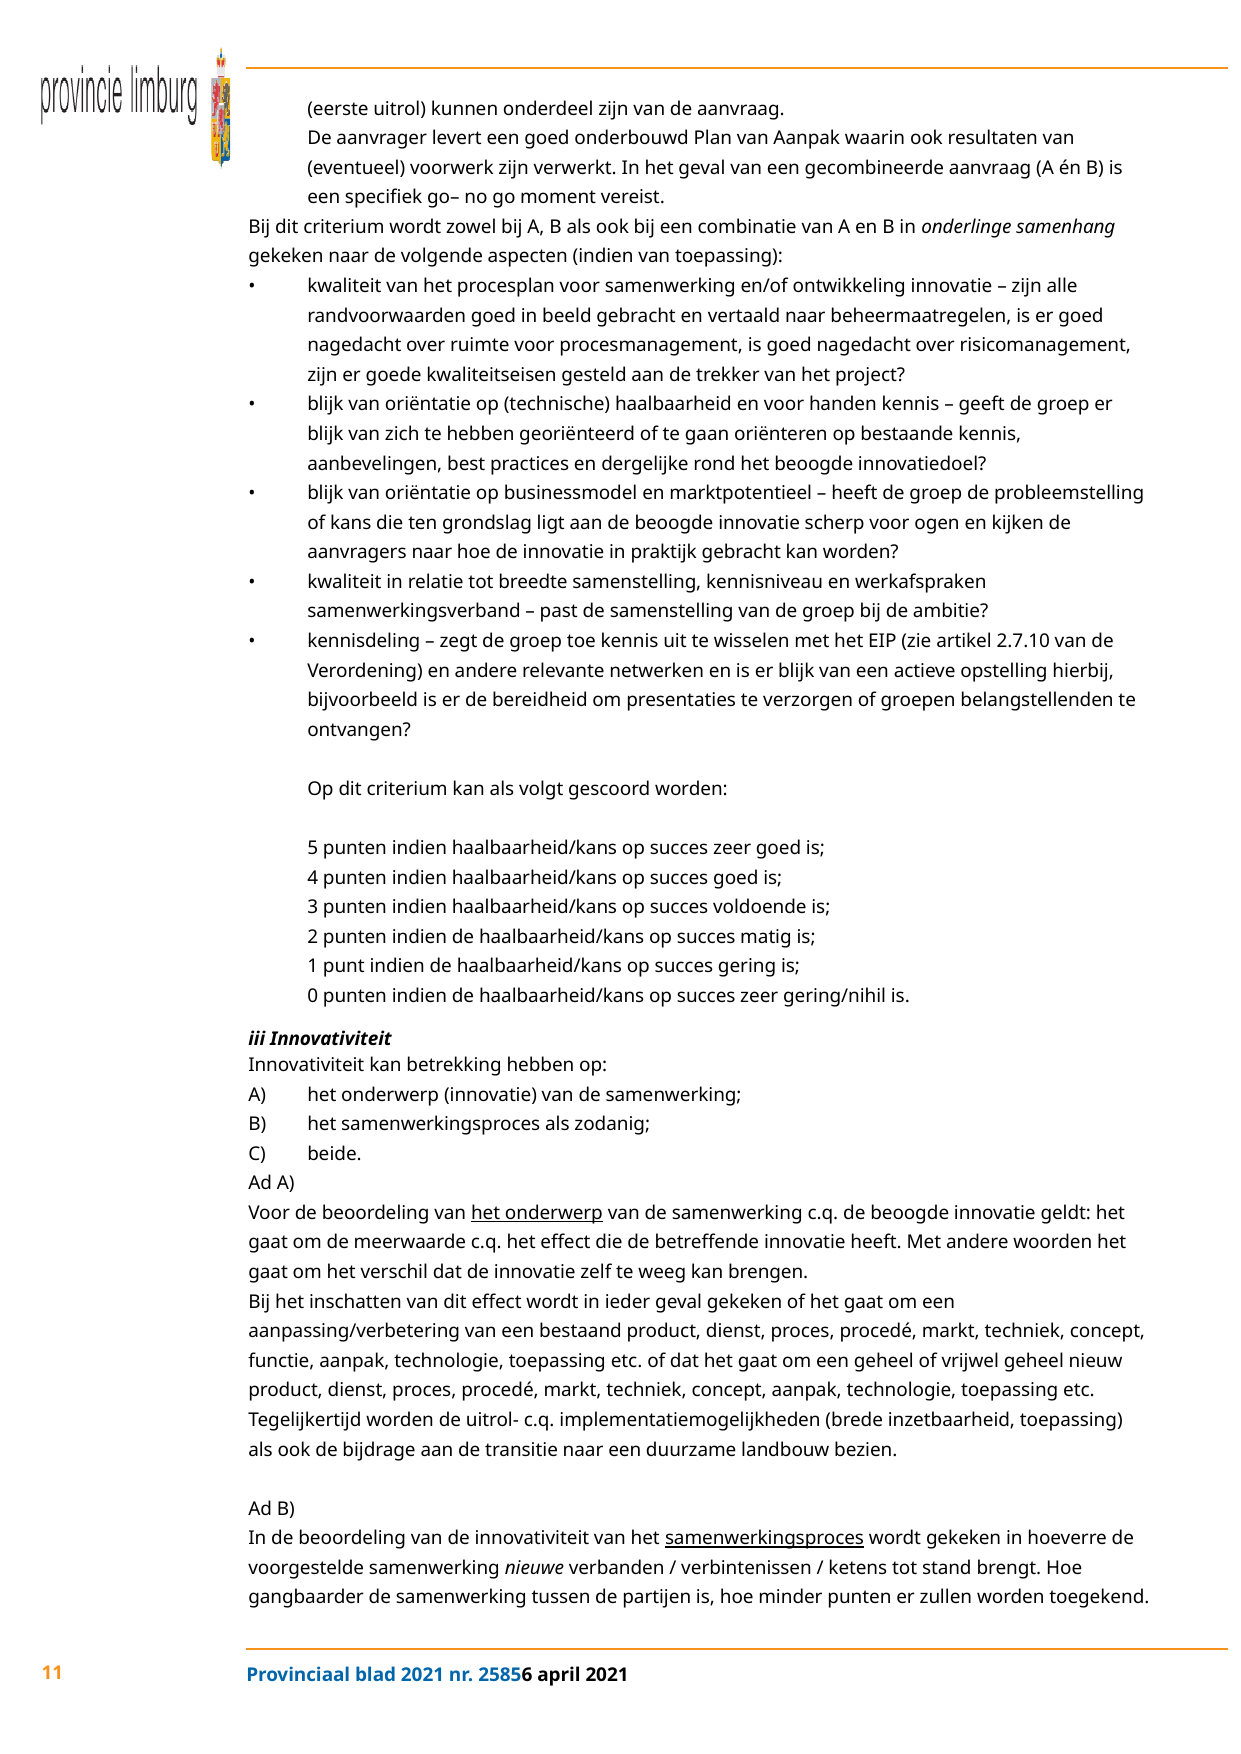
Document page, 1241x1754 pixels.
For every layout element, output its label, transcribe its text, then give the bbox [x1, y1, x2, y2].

text Bij dit criterium wordt zowel bij A, B als ook bij een combinatie van A en B in onderlinge samenhang gekeken naar de volgende aspecten (indien van toepassing): [248, 213, 1152, 268]
list 3 punten indien haalbaarheid/kans op succes voldoende is; [248, 893, 1152, 919]
list blijk van oriëntatie op businessmodel en marktpotentieel – heeft de groep de probleemstelling of kans die ten grondslag ligt aan de beoogde innovatie scherp voor ogen en kijken de aanvragers naar hoe de innovatie in praktijk gebracht kan worden? [248, 479, 1152, 564]
list kwaliteit van het procesplan voor samenwerking en/of ontwikkeling innovatie – zijn alle randvoorwaarden goed in beeld gebracht en vertaald naar beheermaatregelen, is er goed nagedacht over ruimte voor procesmanagement, is goed nagedacht over risicomanagement, zijn er goede kwaliteitseisen gesteld aan de trekker van het project? [248, 272, 1152, 387]
list De aanvrager levert een goed onderbouwd Plan van Aanpak waarin ook resultaten van (eventueel) voorwerk zijn verwerkt. In het geval van een gecombineerde aanvraag (A én B) is een specifiek go– no go moment vereist. [248, 124, 1152, 209]
list 4 punten indien haalbaarheid/kans op succes goed is; [248, 864, 1152, 890]
text Voor de beoordeling van het onderwerp van de samenwerking c.q. de beoogde innovatie geldt: het gaat om de meerwaarde c.q. het effect die de betreffende innovatie heeft. Met andere woorden het gaat om het verschil dat de innovatie zelf te weeg kan brengen. [248, 1199, 1152, 1284]
picture [41, 47, 231, 172]
list (eerste uitrol) kunnen onderdeel zijn van de aanvraag. [248, 95, 1152, 121]
text Ad B) [248, 1495, 1152, 1521]
list kennisdeling – zegt de groep toe kennis uit te wisselen met het EIP (zie artikel 2.7.10 van de Verordening) en andere relevante netwerken en is er blijk van een actieve opstelling hierbij, bijvoorbeeld is er de bereidheid om presentaties te verzorgen of groepen belangstellenden te ontvangen? [248, 627, 1152, 742]
list beide. [248, 1140, 1152, 1166]
list 1 punt indien de haalbaarheid/kans op succes gering is; [248, 953, 1152, 978]
list het onderwerp (innovatie) van de samenwerking; [248, 1081, 1152, 1106]
text iii Innovativiteit [248, 1025, 1152, 1051]
list 0 punten indien de haalbaarheid/kans op succes zeer gering/nihil is. [248, 982, 1152, 1008]
list Op dit criterium kan als volgt gescoord worden: [248, 775, 1152, 801]
text Ad A) [248, 1169, 1152, 1195]
list 5 punten indien haalbaarheid/kans op succes zeer goed is; [248, 834, 1152, 860]
list het samenwerkingsproces als zodanig; [248, 1110, 1152, 1136]
text Bij het inschatten van dit effect wordt in ieder geval gekeken of het gaat om een aanpassing/verbetering van een bestaand product, dienst, proces, procedé, markt, techniek, concept, functie, aanpak, technologie, toepassing etc. of dat het gaat om een geheel of vrijwel geheel nieuw product, dienst, proces, procedé, markt, techniek, concept, aanpak, technologie, toepassing etc. Tegelijkertijd worden de uitrol- c.q. implementatiemogelijkheden (brede inzetbaarheid, toepassing) als ook de bijdrage aan de transitie naar een duurzame landbouw bezien. [248, 1288, 1152, 1461]
list blijk van oriëntatie op (technische) haalbaarheid en voor handen kennis – geeft de groep er blijk van zich te hebben georiënteerd of te gaan oriënteren op bestaande kennis, aanbevelingen, best practices en dergelijke rond het beoogde innovatiedoel? [248, 391, 1152, 476]
text Innovativiteit kan betrekking hebben op: [248, 1051, 1152, 1077]
text In de beoordeling van de innovativiteit van het samenwerkingsproces wordt gekeken in hoeverre de voorgestelde samenwerking nieuwe verbanden / verbintenissen / ketens tot stand brengt. Hoe gangbaarder de samenwerking tussen de partijen is, hoe minder punten er zullen worden toegekend. [248, 1524, 1152, 1609]
list 2 punten indien de haalbaarheid/kans op succes matig is; [248, 923, 1152, 949]
list kwaliteit in relatie tot breedte samenstelling, kennisniveau en werkafspraken samenwerkingsverband – past de samenstelling van de groep bij de ambitie? [248, 568, 1152, 623]
